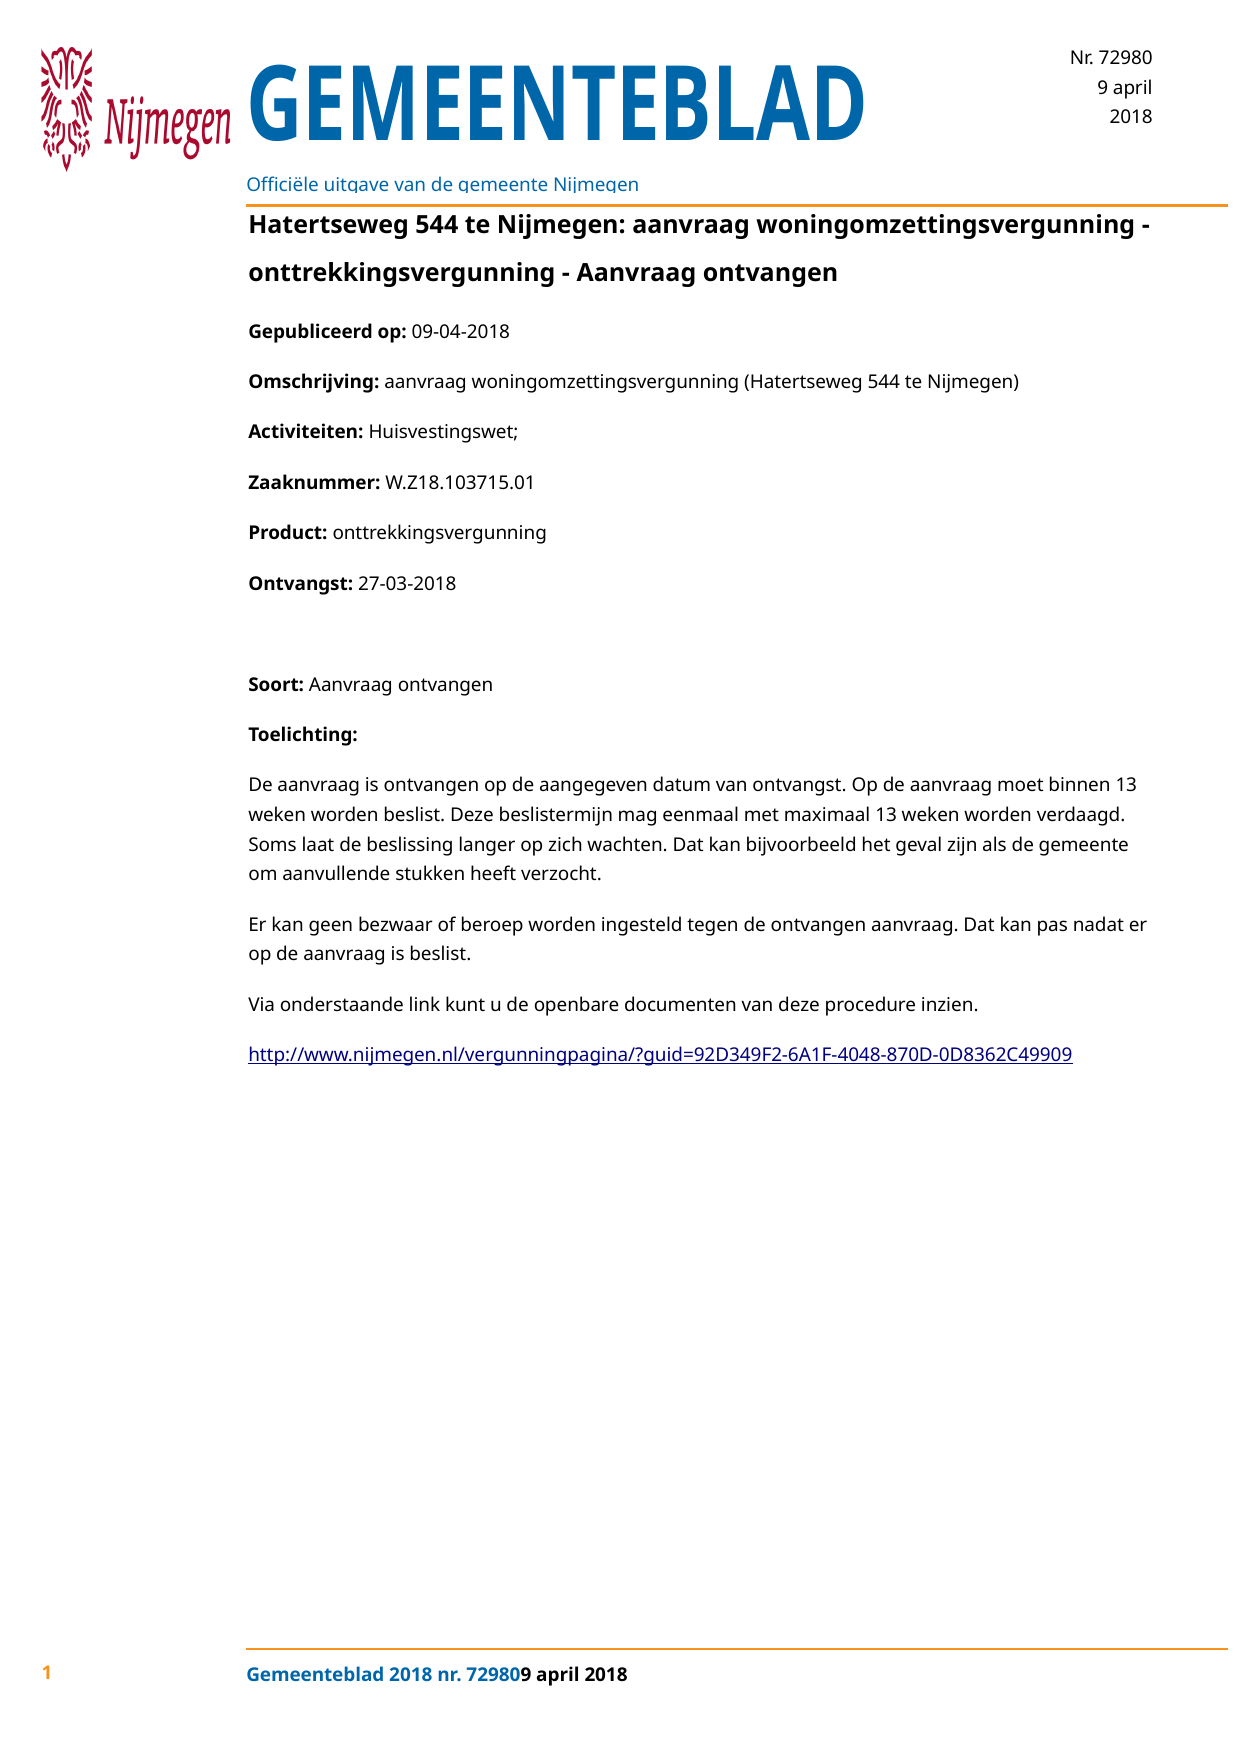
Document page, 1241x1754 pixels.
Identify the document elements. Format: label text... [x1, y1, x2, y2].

text http://www.nijmegen.nl/vergunningpagina/?guid=92D349F2-6A1F-4048-870D-0D8362C49909 [248, 1041, 1152, 1067]
text Omschrijving: aanvraag woningomzettingsvergunning (Hatertseweg 544 te Nijmegen) [248, 368, 1152, 394]
text Zaaknummer: W.Z18.103715.01 [248, 469, 1152, 495]
text Ontvangst: 27-03-2018 [248, 570, 1152, 596]
picture [41, 47, 231, 172]
text De aanvraag is ontvangen op de aangegeven datum van ontvangst. Op de aanvraag moet binnen 13 weken worden beslist. Deze beslistermijn mag eenmaal met maximaal 13 weken worden verdaagd. Soms laat de beslissing langer op zich wachten. Dat kan bijvoorbeeld het geval zijn als de gemeente om aanvullende stukken heeft verzocht. [248, 772, 1152, 886]
text Via onderstaande link kunt u de openbare documenten van deze procedure inzien. [248, 991, 1152, 1017]
text Soort: Aanvraag ontvangen [248, 671, 1152, 697]
text Gepubliceerd op: 09-04-2018 [248, 318, 1152, 344]
text Toelichting: [248, 721, 1152, 747]
text Product: onttrekkingsvergunning [248, 519, 1152, 545]
text Hatertseweg 544 te Nijmegen: aanvraag woningomzettingsvergunning - onttrekkingsvergunning - Aanvraag ontvangen [248, 207, 1152, 288]
text Activiteiten: Huisvestingswet; [248, 419, 1152, 444]
text Er kan geen bezwaar of beroep worden ingesteld tegen de ontvangen aanvraag. Dat kan pas nadat er op de aanvraag is beslist. [248, 911, 1152, 966]
